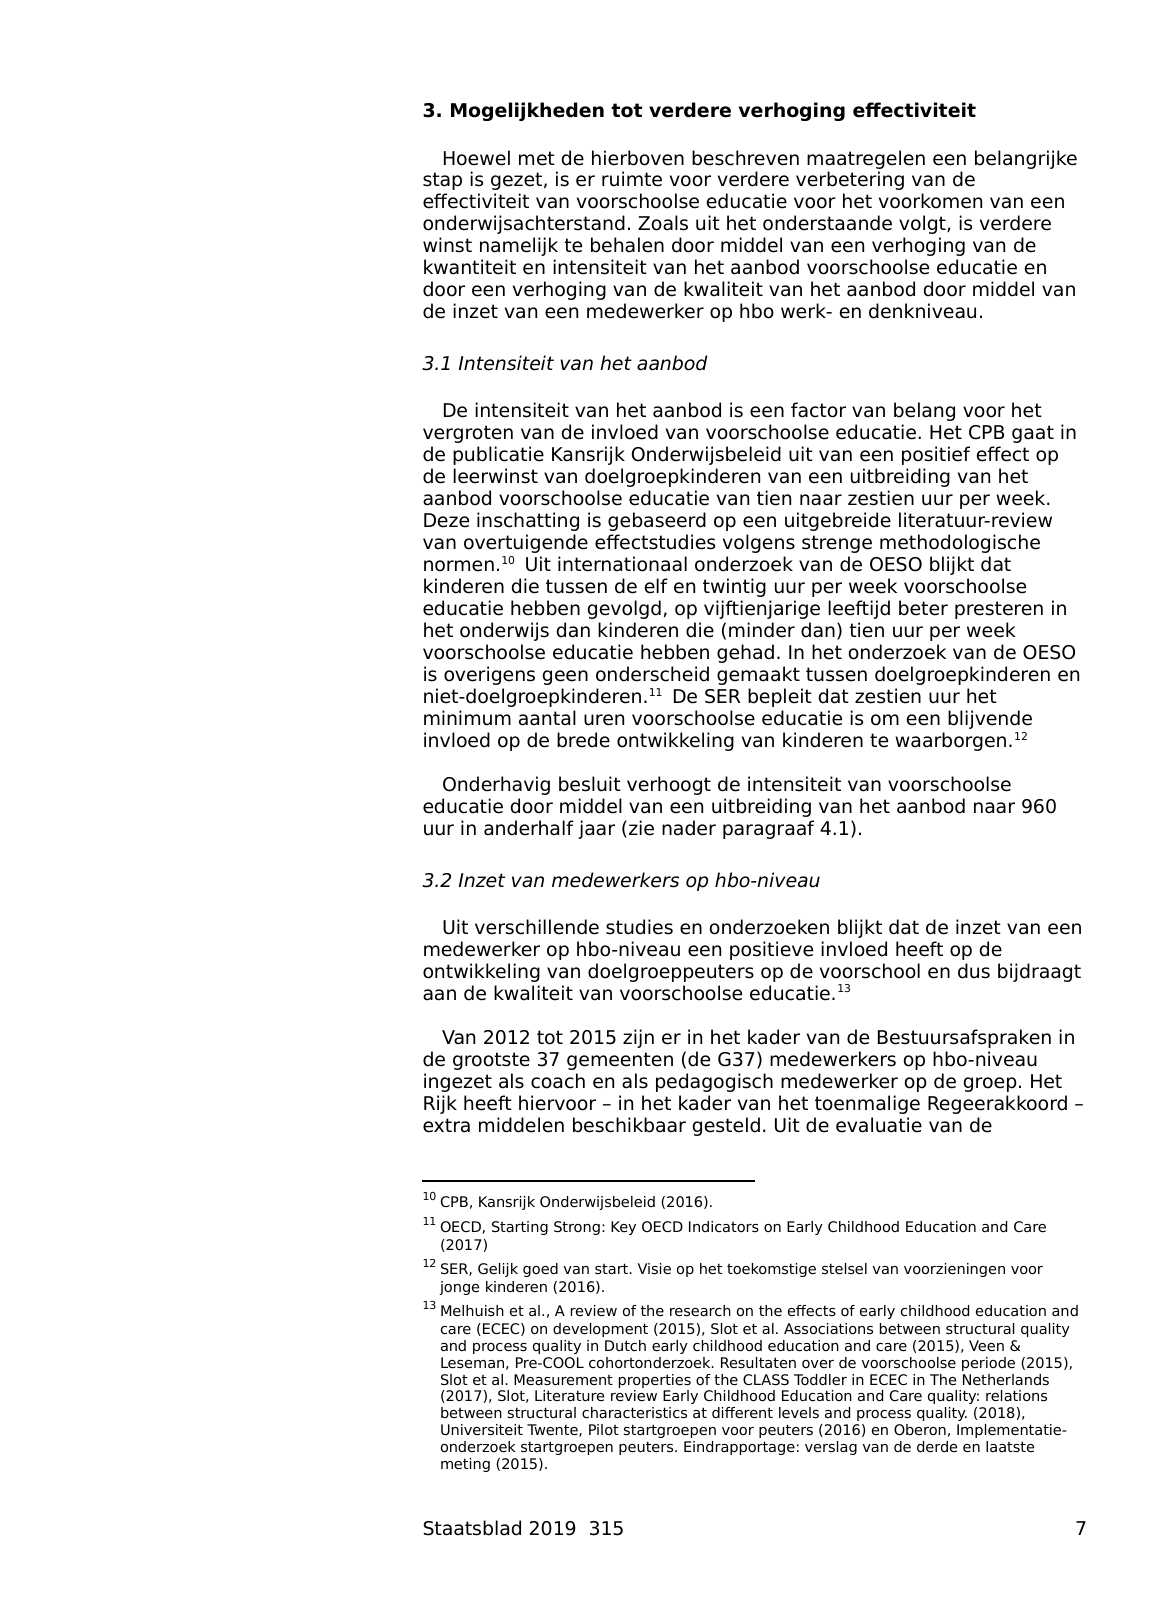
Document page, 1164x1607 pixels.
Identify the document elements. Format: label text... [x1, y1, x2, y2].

text CPB, Kansrijk Onderwijsbeleid (2016). [422, 1190, 1087, 1212]
text Hoewel met de hierboven beschreven maatregelen een belangrijke stap is gezet, is er ruimte voor verdere verbetering van de effectiviteit van voorschoolse educatie voor het voorkomen van een onderwijsachterstand. Zoals uit het onderstaande volgt, is verdere winst namelijk te behalen door middel van een verhoging van de kwantiteit en intensiteit van het aanbod voorschoolse educatie en door een verhoging van de kwaliteit van het aanbod door middel van de inzet van een medewerker op hbo werk- en denkniveau. [422, 147, 1087, 323]
text OECD, Starting Strong: Key OECD Indicators on Early Childhood Education and Care (2017) [422, 1215, 1087, 1254]
subtitle 3. Mogelijkheden tot verdere verhoging effectiviteit [422, 100, 1087, 122]
subtitle 3.2 Inzet van medewerkers op hbo-niveau [422, 870, 1087, 892]
text Van 2012 tot 2015 zijn er in het kader van de Bestuursafspraken in de grootste 37 gemeenten (de G37) medewerkers op hbo-niveau ingezet als coach en als pedagogisch medewerker op de groep. Het Rijk heeft hiervoor – in het kader van het toenmalige Regeerakkoord – extra middelen beschikbaar gesteld. Uit de evaluatie van de [422, 1027, 1087, 1137]
text De intensiteit van het aanbod is een factor van belang voor het vergroten van de invloed van voorschoolse educatie. Het CPB gaat in de publicatie Kansrijk Onderwijsbeleid uit van een positief effect op de leerwinst van doelgroepkinderen van een uitbreiding van het aanbod voorschoolse educatie van tien naar zestien uur per week. Deze inschatting is gebaseerd op een uitgebreide literatuur-review van overtuigende effectstudies volgens strenge methodologische normen. Uit internationaal onderzoek van de OESO blijkt dat kinderen die tussen de elf en twintig uur per week voorschoolse educatie hebben gevolgd, op vijftienjarige leeftijd beter presteren in het onderwijs dan kinderen die (minder dan) tien uur per week voorschoolse educatie hebben gehad. In het onderzoek van de OESO is overigens geen onderscheid gemaakt tussen doelgroepkinderen en niet-doelgroepkinderen. De SER bepleit dat zestien uur het minimum aantal uren voorschoolse educatie is om een blijvende invloed op de brede ontwikkeling van kinderen te waarborgen. [422, 400, 1087, 752]
text SER, Gelijk goed van start. Visie op het toekomstige stelsel van voorzieningen voor jonge kinderen (2016). [422, 1257, 1087, 1296]
text Uit verschillende studies en onderzoeken blijkt dat de inzet van een medewerker op hbo-niveau een positieve invloed heeft op de ontwikkeling van doelgroeppeuters op de voorschool en dus bijdraagt aan de kwaliteit van voorschoolse educatie. [422, 917, 1087, 1005]
subtitle 3.1 Intensiteit van het aanbod [422, 353, 1087, 375]
text Onderhavig besluit verhoogt de intensiteit van voorschoolse educatie door middel van een uitbreiding van het aanbod naar 960 uur in anderhalf jaar (zie nader paragraaf 4.1). [422, 774, 1087, 840]
text Melhuish et al., A review of the research on the effects of early childhood education and care (ECEC) on development (2015), Slot et al. Associations between structural quality and process quality in Dutch early childhood education and care (2015), Veen & Leseman, Pre-COOL cohortonderzoek. Resultaten over de voorschoolse periode (2015), Slot et al. Measurement properties of the CLASS Toddler in ECEC in The Netherlands (2017), Slot, Literature review Early Childhood Education and Care quality: relations between structural characteristics at different levels and process quality. (2018), Universiteit Twente, Pilot startgroepen voor peuters (2016) en Oberon, Implementatie-onderzoek startgroepen peuters. Eindrapportage: verslag van de derde en laatste meting (2015). [422, 1299, 1087, 1473]
